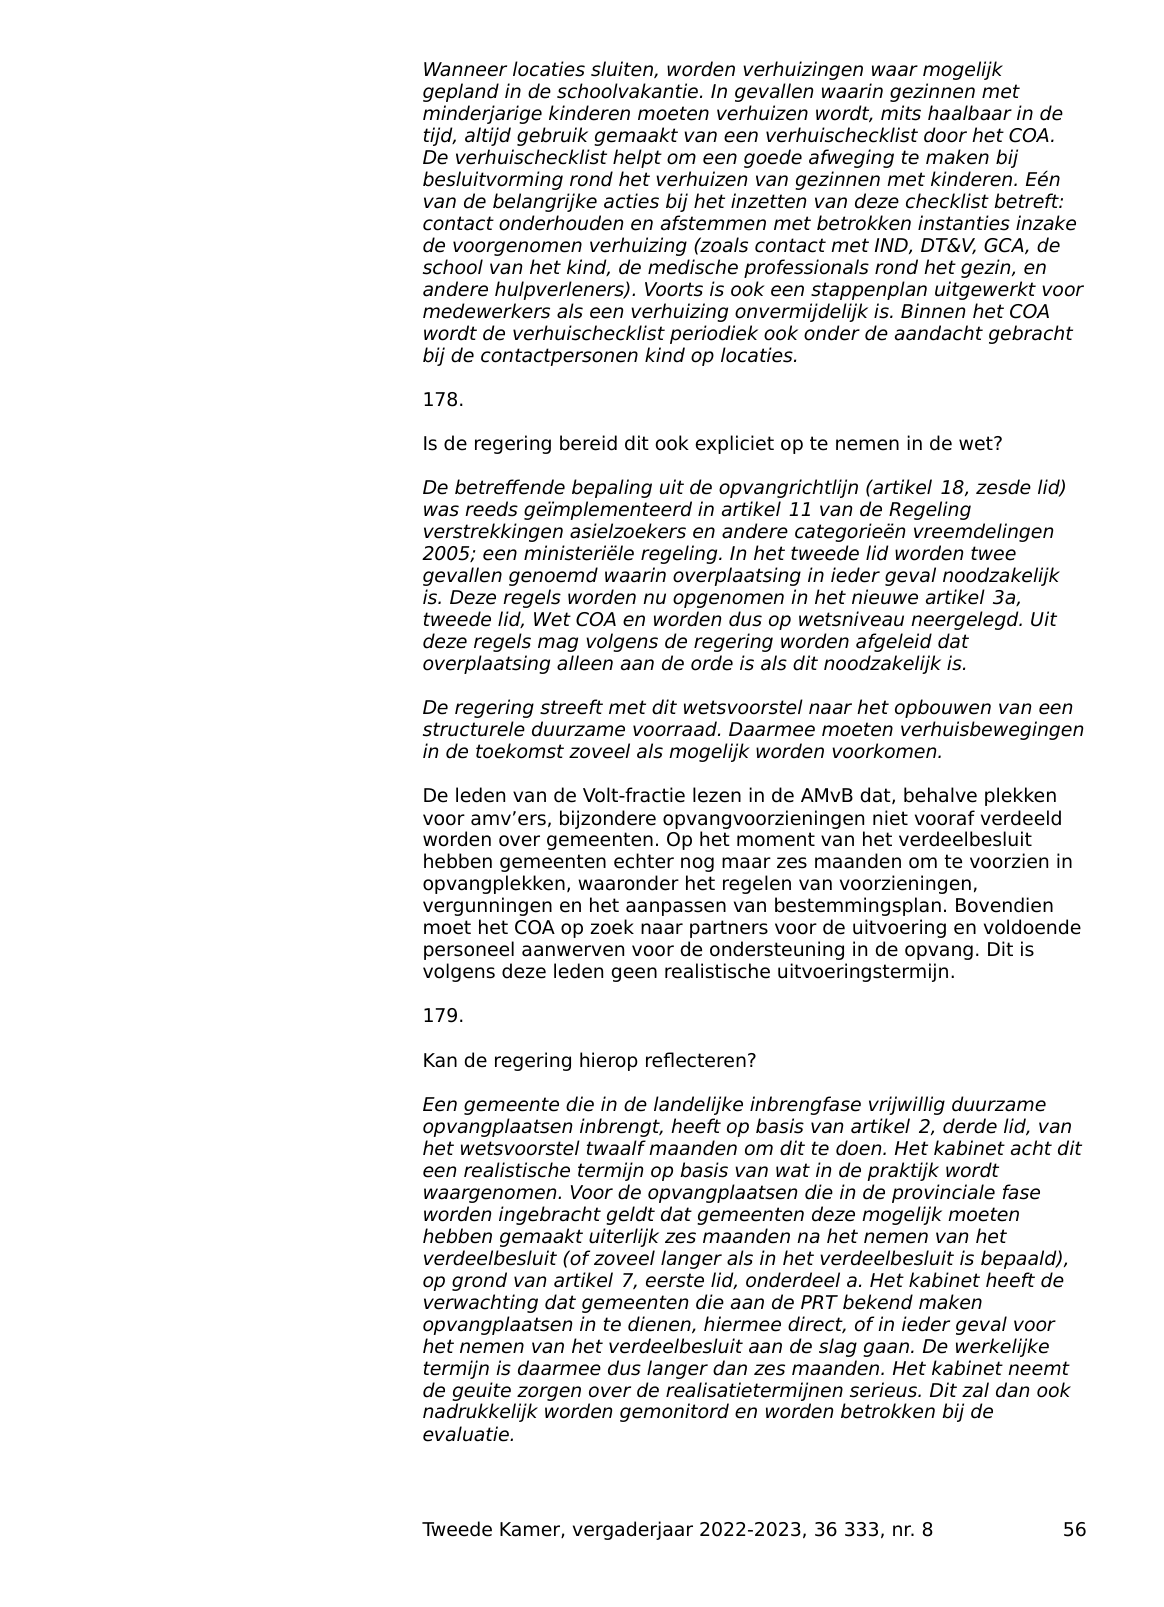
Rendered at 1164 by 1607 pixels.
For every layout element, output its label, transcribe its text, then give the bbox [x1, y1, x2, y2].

text Een gemeente die in de landelijke inbrengfase vrijwillig duurzame opvangplaatsen inbrengt, heeft op basis van artikel 2, derde lid, van het wetsvoorstel twaalf maanden om dit te doen. Het kabinet acht dit een realistische termijn op basis van wat in de praktijk wordt waargenomen. Voor de opvangplaatsen die in de provinciale fase worden ingebracht geldt dat gemeenten deze mogelijk moeten hebben gemaakt uiterlijk zes maanden na het nemen van het verdeelbesluit (of zoveel langer als in het verdeelbesluit is bepaald), op grond van artikel 7, eerste lid, onderdeel a. Het kabinet heeft de verwachting dat gemeenten die aan de PRT bekend maken opvangplaatsen in te dienen, hiermee direct, of in ieder geval voor het nemen van het verdeelbesluit aan de slag gaan. De werkelijke termijn is daarmee dus langer dan zes maanden. Het kabinet neemt de geuite zorgen over de realisatietermijnen serieus. Dit zal dan ook nadrukkelijk worden gemonitord en worden betrokken bij de evaluatie. [422, 1094, 1087, 1445]
text De leden van de Volt-fractie lezen in de AMvB dat, behalve plekken voor amv’ers, bijzondere opvangvoorzieningen niet vooraf verdeeld worden over gemeenten. Op het moment van het verdeelbesluit hebben gemeenten echter nog maar zes maanden om te voorzien in opvangplekken, waaronder het regelen van voorzieningen, vergunningen en het aanpassen van bestemmingsplan. Bovendien moet het COA op zoek naar partners voor de uitvoering en voldoende personeel aanwerven voor de ondersteuning in de opvang. Dit is volgens deze leden geen realistische uitvoeringstermijn. [422, 785, 1087, 983]
text Kan de regering hierop reflecteren? [422, 1049, 1087, 1072]
text Wanneer locaties sluiten, worden verhuizingen waar mogelijk gepland in de schoolvakantie. In gevallen waarin gezinnen met minderjarige kinderen moeten verhuizen wordt, mits haalbaar in de tijd, altijd gebruik gemaakt van een verhuischecklist door het COA. De verhuischecklist helpt om een goede afweging te maken bij besluitvorming rond het verhuizen van gezinnen met kinderen. Eén van de belangrijke acties bij het inzetten van deze checklist betreft: contact onderhouden en afstemmen met betrokken instanties inzake de voorgenomen verhuizing (zoals contact met IND, DT&V, GCA, de school van het kind, de medische professionals rond het gezin, en andere hulpverleners). Voorts is ook een stappenplan uitgewerkt voor medewerkers als een verhuizing onvermijdelijk is. Binnen het COA wordt de verhuischecklist periodiek ook onder de aandacht gebracht bij de contactpersonen kind op locaties. [422, 59, 1087, 367]
text De regering streeft met dit wetsvoorstel naar het opbouwen van een structurele duurzame voorraad. Daarmee moeten verhuisbewegingen in de toekomst zoveel als mogelijk worden voorkomen. [422, 697, 1087, 763]
subtitle 179. [422, 1005, 1087, 1027]
text Is de regering bereid dit ook expliciet op te nemen in de wet? [422, 433, 1087, 455]
subtitle 178. [422, 389, 1087, 411]
text De betreffende bepaling uit de opvangrichtlijn (artikel 18, zesde lid) was reeds geïmplementeerd in artikel 11 van de Regeling verstrekkingen asielzoekers en andere categorieën vreemdelingen 2005; een ministeriële regeling. In het tweede lid worden twee gevallen genoemd waarin overplaatsing in ieder geval noodzakelijk is. Deze regels worden nu opgenomen in het nieuwe artikel 3a, tweede lid, Wet COA en worden dus op wetsniveau neergelegd. Uit deze regels mag volgens de regering worden afgeleid dat overplaatsing alleen aan de orde is als dit noodzakelijk is. [422, 477, 1087, 675]
